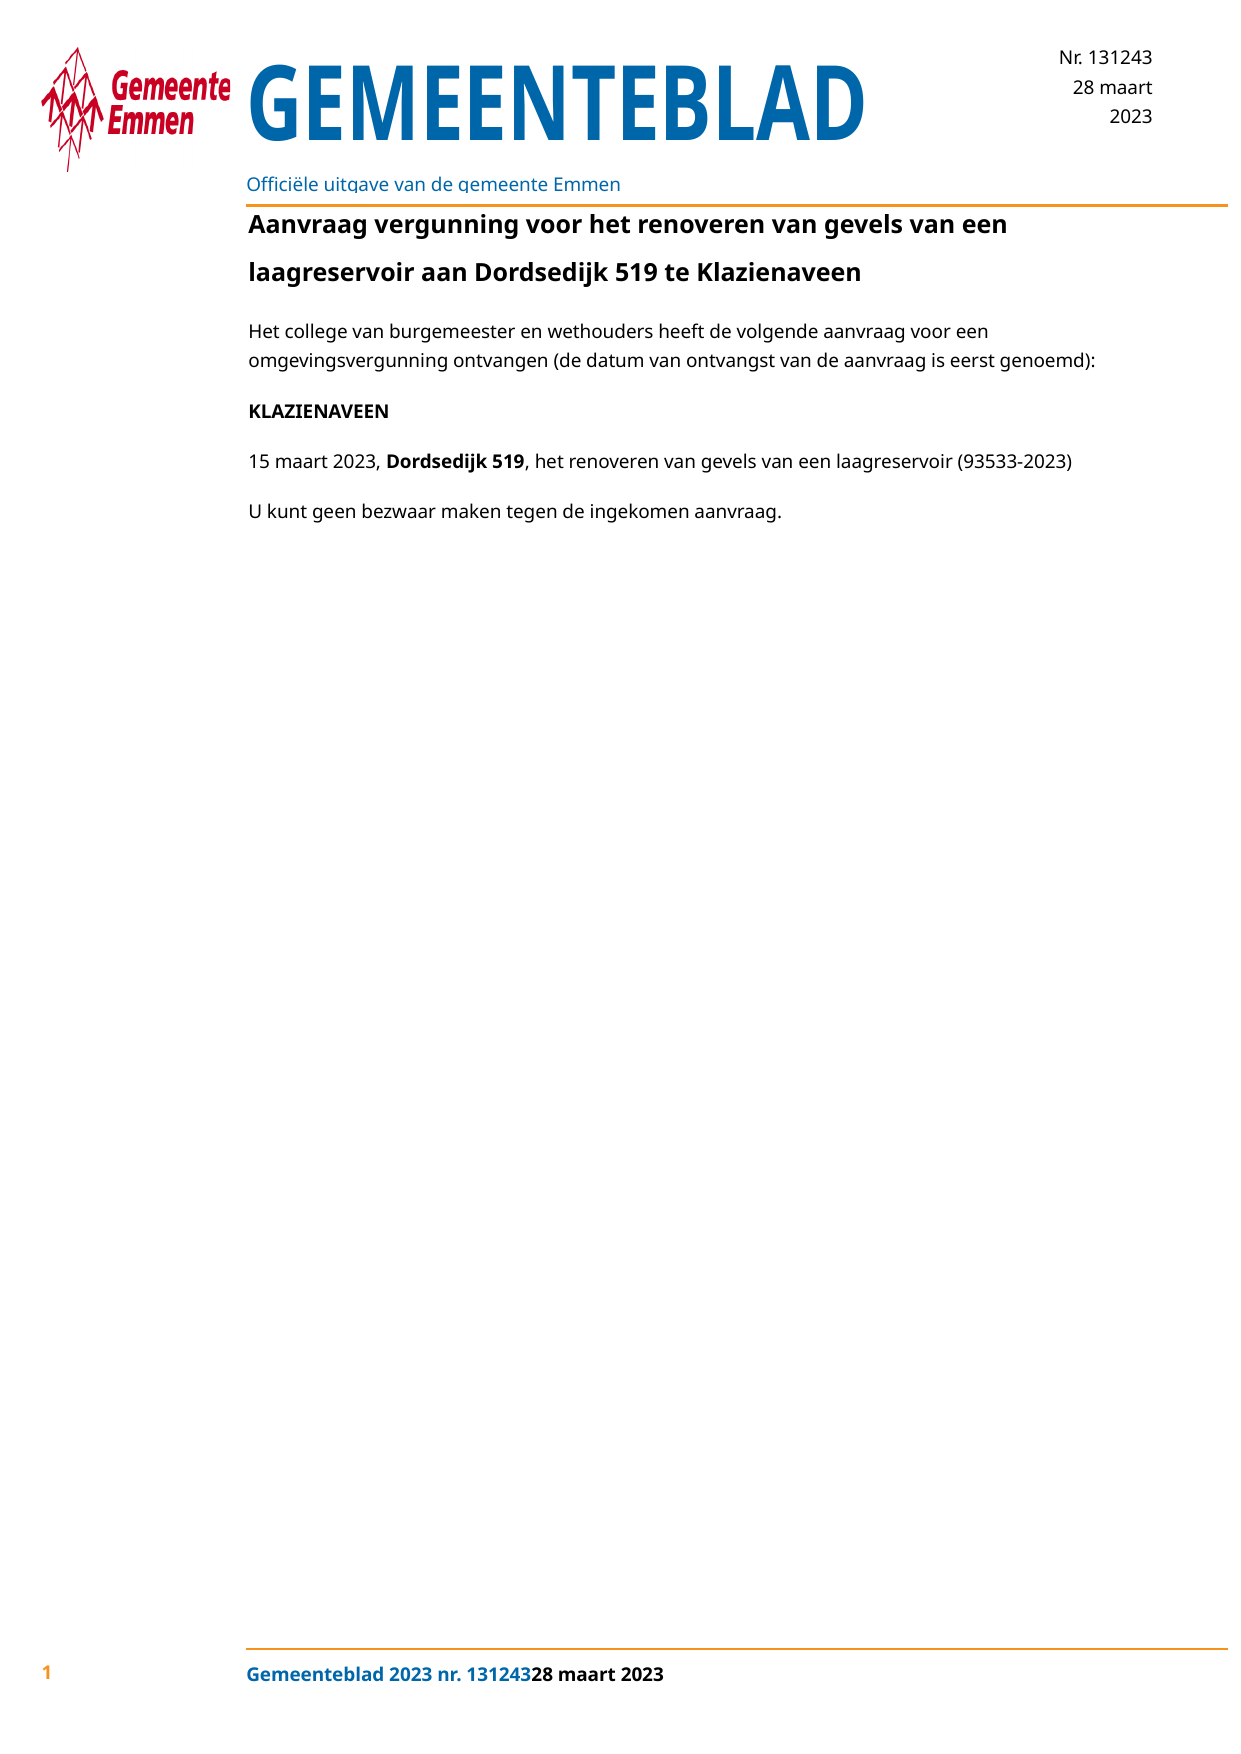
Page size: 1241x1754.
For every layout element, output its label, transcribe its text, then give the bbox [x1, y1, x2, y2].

text Het college van burgemeester en wethouders heeft de volgende aanvraag voor een omgevingsvergunning ontvangen (de datum van ontvangst van de aanvraag is eerst genoemd): [248, 318, 1152, 373]
text U kunt geen bezwaar maken tegen de ingekomen aanvraag. [248, 499, 1152, 524]
text 15 maart 2023, Dordsedijk 519, het renoveren van gevels van een laagreservoir (93533-2023) [248, 448, 1152, 474]
text KLAZIENAVEEN [248, 398, 1152, 424]
picture [41, 47, 231, 172]
text Aanvraag vergunning voor het renoveren van gevels van een laagreservoir aan Dordsedijk 519 te Klazienaveen [248, 207, 1152, 288]
